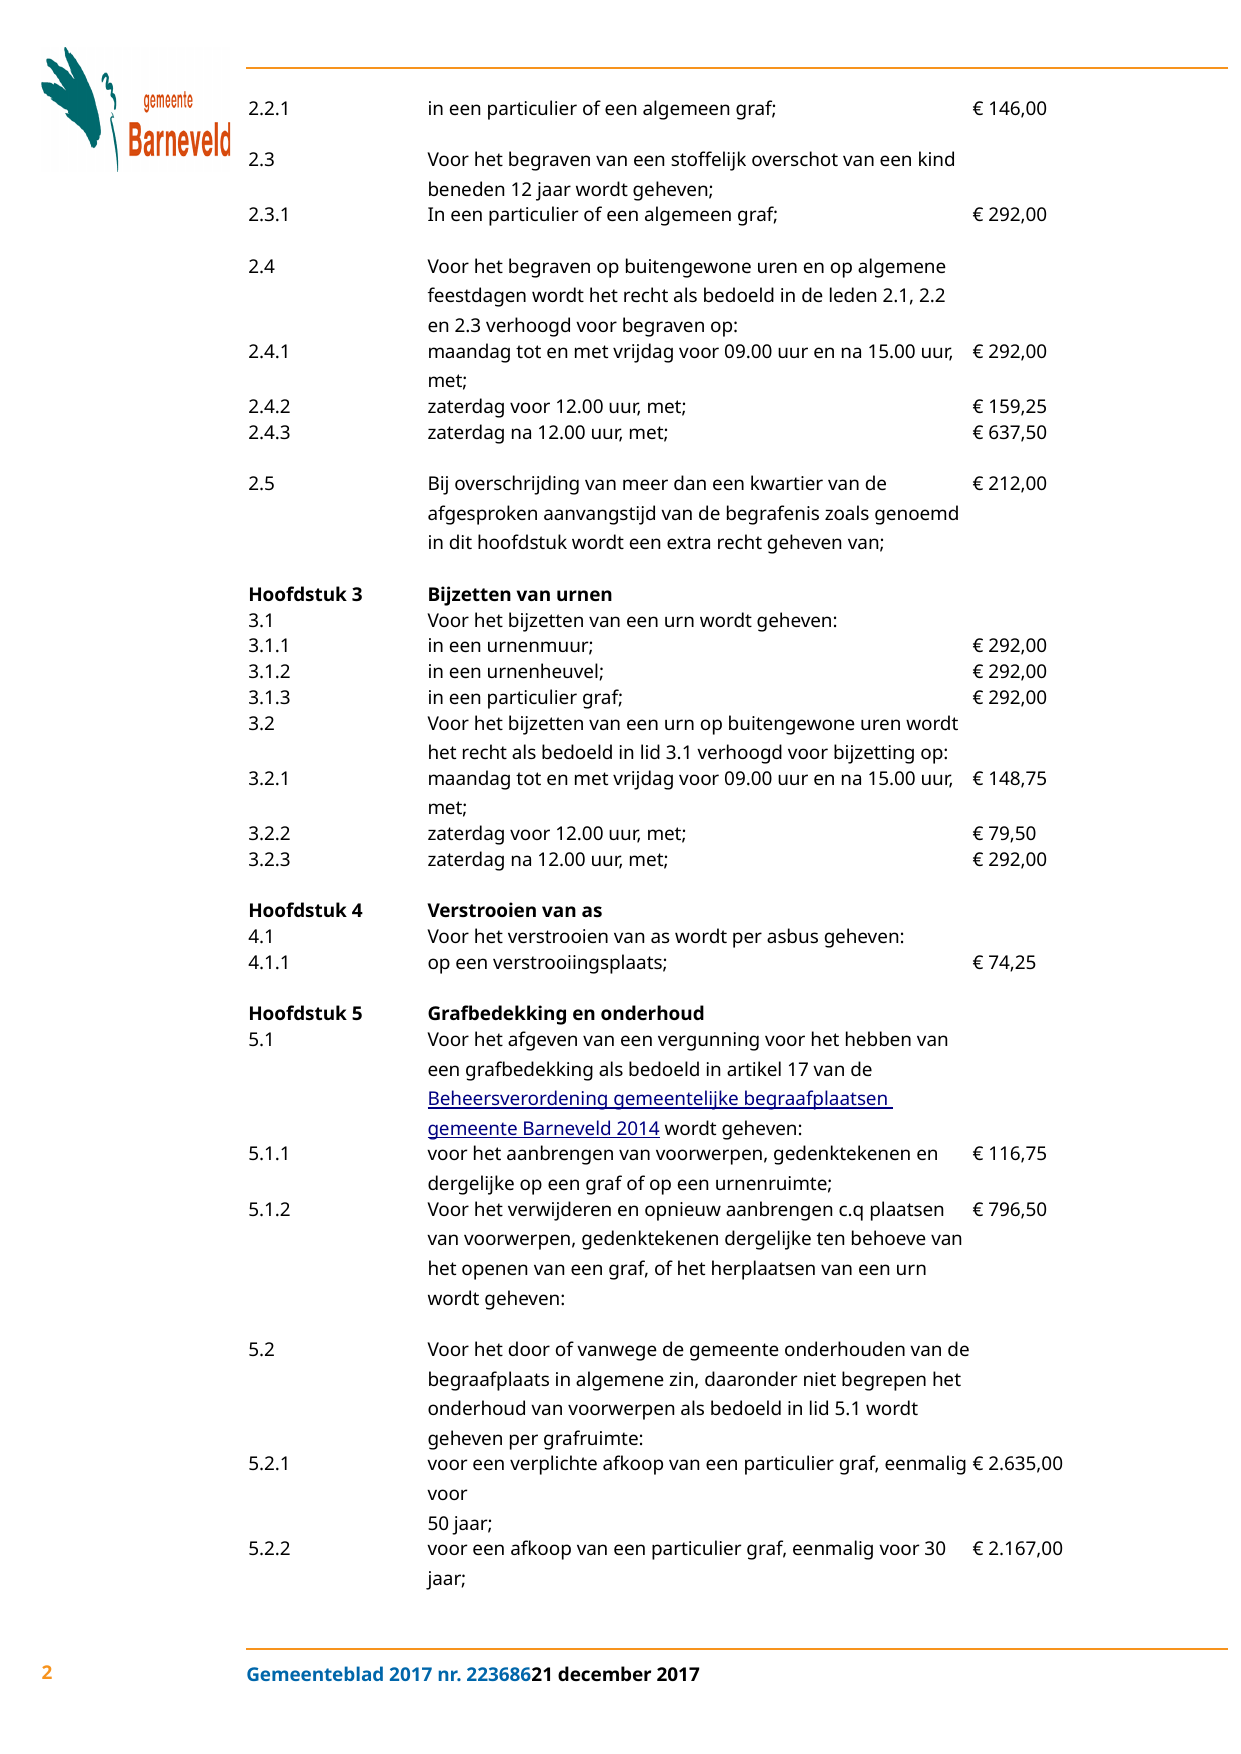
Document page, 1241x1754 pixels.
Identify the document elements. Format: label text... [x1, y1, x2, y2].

table_cell 3.2 [248, 710, 427, 765]
table_cell [973, 710, 1152, 765]
table_cell 5.1 [248, 1026, 427, 1141]
table_cell op een verstrooiingsplaats; [427, 949, 972, 975]
table_cell Hoofdstuk 5 [248, 1000, 427, 1026]
table_cell maandag tot en met vrijdag voor 09.00 uur en na 15.00 uur, met; [427, 765, 972, 820]
table_cell maandag tot en met vrijdag voor 09.00 uur en na 15.00 uur, met; [427, 338, 972, 393]
table_cell [248, 1310, 427, 1336]
table_cell Voor het door of vanwege de gemeente onderhouden van de begraafplaats in algemene zin, daaronder niet begrepen het onderhoud van voorwerpen als bedoeld in lid 5.1 wordt geheven per grafruimte: [427, 1336, 972, 1451]
table_cell 5.1.2 [248, 1196, 427, 1310]
table_cell 3.1.1 [248, 633, 427, 658]
table_cell [973, 253, 1152, 338]
table_cell [973, 445, 1152, 470]
table_cell in een particulier graf; [427, 684, 972, 710]
table_cell Hoofdstuk 4 [248, 898, 427, 923]
table_cell [248, 555, 427, 581]
table_cell € 292,00 [973, 338, 1152, 393]
table_cell 3.1.3 [248, 684, 427, 710]
table_cell 2.5 [248, 470, 427, 555]
table_cell [973, 1310, 1152, 1336]
table_cell 2.4.3 [248, 419, 427, 445]
table_cell Voor het begraven van een stoffelijk overschot van een kind beneden 12 jaar wordt geheven; [427, 146, 972, 202]
table_cell [248, 445, 427, 470]
table_cell [973, 1026, 1152, 1141]
table_cell € 116,75 [973, 1141, 1152, 1196]
table_cell [427, 445, 972, 470]
table_cell 3.1.2 [248, 658, 427, 684]
table_cell € 148,75 [973, 765, 1152, 820]
table_cell Hoofdstuk 3 [248, 581, 427, 607]
table_cell [427, 1310, 972, 1336]
table_cell voor een afkoop van een particulier graf, eenmalig voor 30 jaar; [427, 1536, 972, 1591]
table_cell in een urnenheuvel; [427, 658, 972, 684]
table_cell [973, 898, 1152, 923]
table_cell zaterdag voor 12.00 uur, met; [427, 820, 972, 846]
table_cell Voor het bijzetten van een urn op buitengewone uren wordt het recht als bedoeld in lid 3.1 verhoogd voor bijzetting op: [427, 710, 972, 765]
table_cell In een particulier of een algemeen graf; [427, 202, 972, 227]
table_cell [427, 121, 972, 146]
table_cell [248, 121, 427, 146]
table_cell [427, 975, 972, 1000]
table_cell [427, 555, 972, 581]
table_cell 4.1 [248, 923, 427, 949]
table_cell voor het aanbrengen van voorwerpen, gedenktekenen en dergelijke op een graf of op een urnenruimte; [427, 1141, 972, 1196]
table_cell 5.2.1 [248, 1451, 427, 1536]
table_cell € 146,00 [973, 95, 1152, 121]
table_cell voor een verplichte afkoop van een particulier graf, eenmalig voor 50 jaar; [427, 1451, 972, 1536]
table_cell 2.3 [248, 146, 427, 202]
table_cell 2.3.1 [248, 202, 427, 227]
table_cell [973, 227, 1152, 253]
table_cell Voor het bijzetten van een urn wordt geheven: [427, 607, 972, 632]
table_cell Bijzetten van urnen [427, 581, 972, 607]
table_cell [427, 227, 972, 253]
table_cell € 292,00 [973, 846, 1152, 872]
table_cell in een particulier of een algemeen graf; [427, 95, 972, 121]
table_cell 2.4 [248, 253, 427, 338]
table_cell [973, 581, 1152, 607]
table_cell € 79,50 [973, 820, 1152, 846]
table_cell € 292,00 [973, 684, 1152, 710]
table_cell Voor het afgeven van een vergunning voor het hebben van een grafbedekking als bedoeld in artikel 17 van de Beheersverordening gemeentelijke begraafplaatsen gemeente Barneveld 2014 wordt geheven: [427, 1026, 972, 1141]
table_cell [973, 607, 1152, 632]
table_cell [973, 1336, 1152, 1451]
table_cell € 796,50 [973, 1196, 1152, 1310]
table_cell zaterdag na 12.00 uur, met; [427, 846, 972, 872]
table_cell € 2.167,00 [973, 1536, 1152, 1591]
table_cell 2.4.2 [248, 393, 427, 419]
table_cell [973, 975, 1152, 1000]
table_cell 3.2.1 [248, 765, 427, 820]
table_cell 5.2 [248, 1336, 427, 1451]
table_cell 3.2.3 [248, 846, 427, 872]
table_cell [248, 872, 427, 897]
table_cell 3.2.2 [248, 820, 427, 846]
table_cell Voor het verwijderen en opnieuw aanbrengen c.q plaatsen van voorwerpen, gedenktekenen dergelijke ten behoeve van het openen van een graf, of het herplaatsen van een urn wordt geheven: [427, 1196, 972, 1310]
table_cell Voor het begraven op buitengewone uren en op algemene feestdagen wordt het recht als bedoeld in de leden 2.1, 2.2 en 2.3 verhoogd voor begraven op: [427, 253, 972, 338]
table_cell € 212,00 [973, 470, 1152, 555]
table_cell € 159,25 [973, 393, 1152, 419]
table_cell [427, 872, 972, 897]
table_cell in een urnenmuur; [427, 633, 972, 658]
table_cell Verstrooien van as [427, 898, 972, 923]
table_cell € 292,00 [973, 202, 1152, 227]
table_cell 4.1.1 [248, 949, 427, 975]
table_cell [973, 146, 1152, 202]
table_cell 2.2.1 [248, 95, 427, 121]
table_cell [973, 923, 1152, 949]
table_cell zaterdag voor 12.00 uur, met; [427, 393, 972, 419]
table_cell 5.2.2 [248, 1536, 427, 1591]
table_cell [973, 555, 1152, 581]
table_cell zaterdag na 12.00 uur, met; [427, 419, 972, 445]
table_cell Bij overschrijding van meer dan een kwartier van de afgesproken aanvangstijd van de begrafenis zoals genoemd in dit hoofdstuk wordt een extra recht geheven van; [427, 470, 972, 555]
table_cell [973, 121, 1152, 146]
table_cell € 292,00 [973, 633, 1152, 658]
table_cell [973, 872, 1152, 897]
table_cell € 637,50 [973, 419, 1152, 445]
table_cell Voor het verstrooien van as wordt per asbus geheven: [427, 923, 972, 949]
table_cell 2.4.1 [248, 338, 427, 393]
table_cell 5.1.1 [248, 1141, 427, 1196]
picture [41, 47, 231, 172]
table_cell 3.1 [248, 607, 427, 632]
table_cell € 292,00 [973, 658, 1152, 684]
table_cell € 74,25 [973, 949, 1152, 975]
table_cell [248, 227, 427, 253]
table_cell [973, 1000, 1152, 1026]
table_cell € 2.635,00 [973, 1451, 1152, 1536]
table_cell [248, 975, 427, 1000]
table_cell Grafbedekking en onderhoud [427, 1000, 972, 1026]
